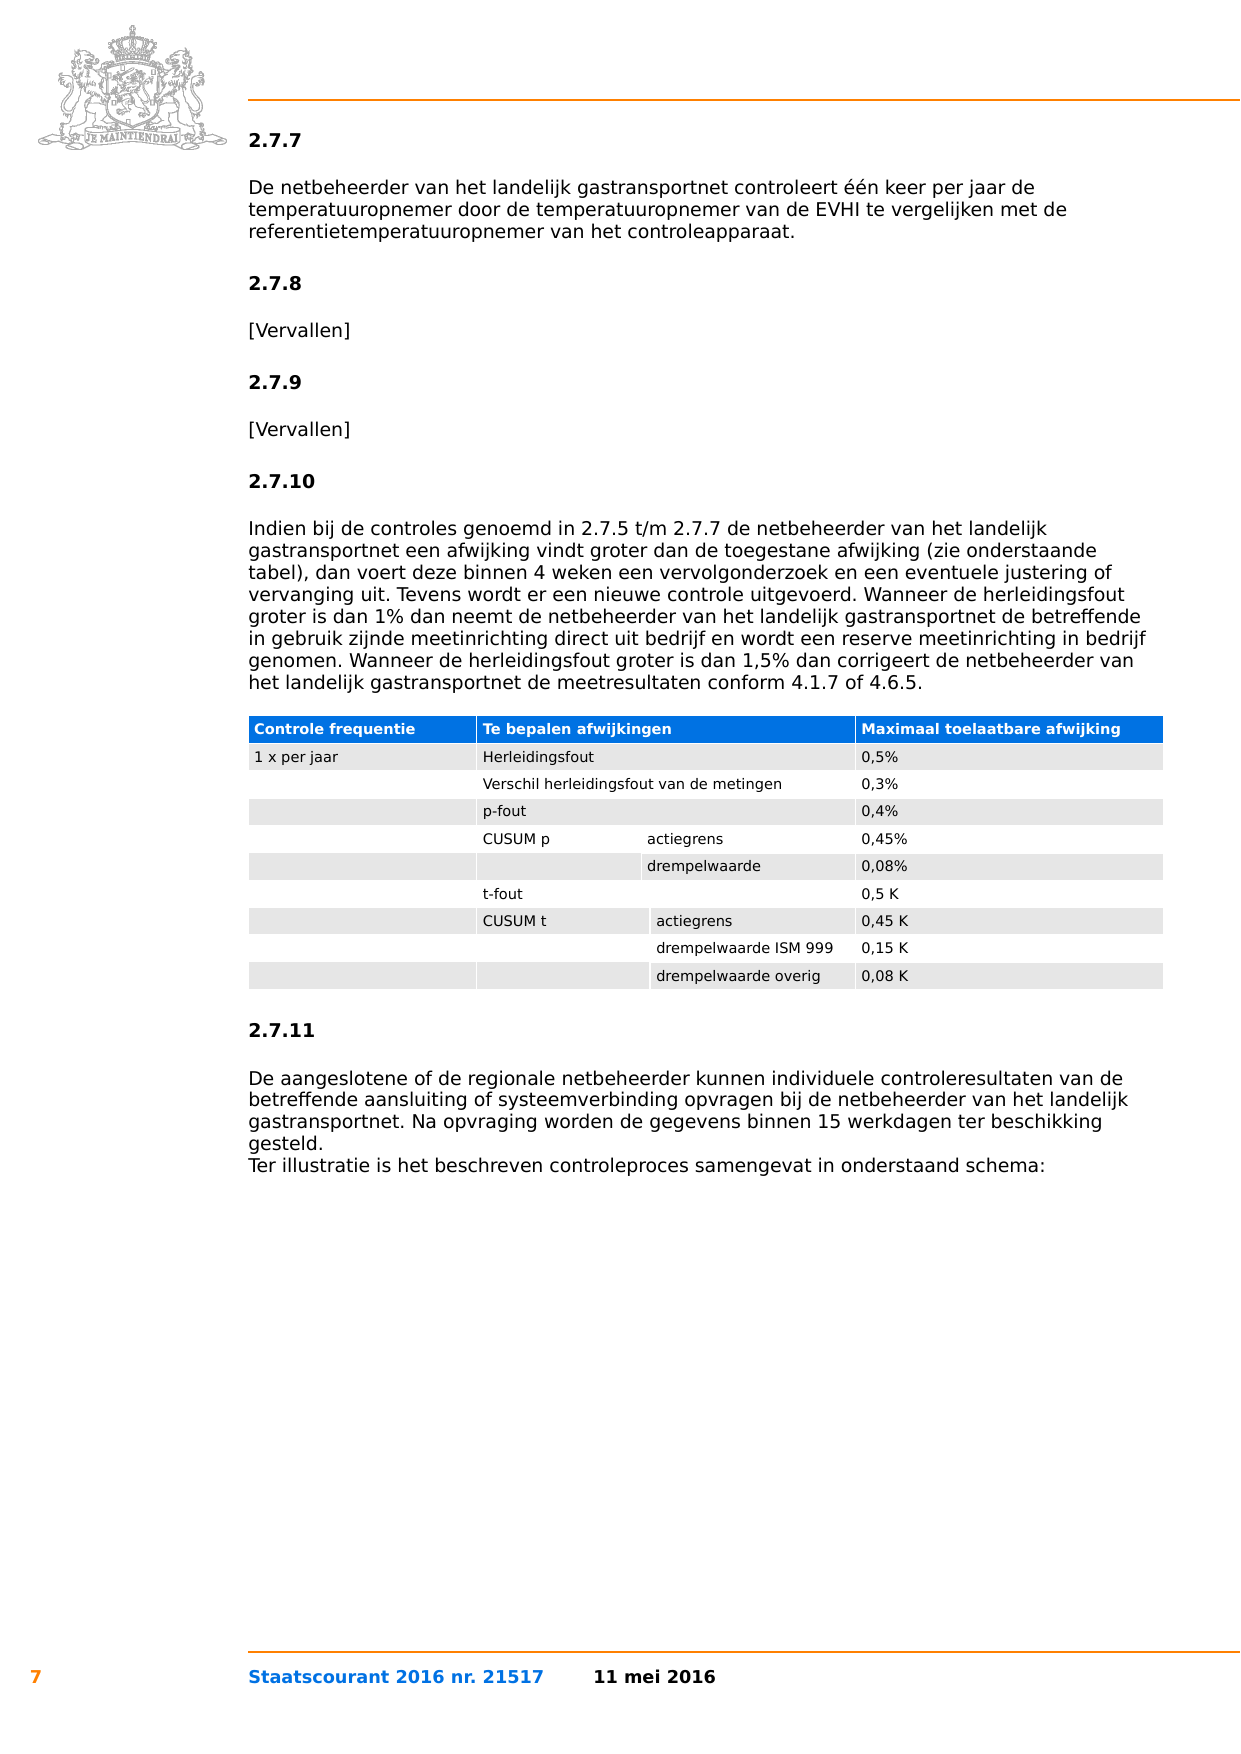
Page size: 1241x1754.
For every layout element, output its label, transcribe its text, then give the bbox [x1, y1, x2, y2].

table_cell [249, 826, 476, 853]
text [Vervallen] [248, 419, 1163, 441]
table_cell drempelwaarde [642, 854, 855, 880]
subtitle 2.7.10 [248, 471, 1163, 493]
table_cell [249, 908, 476, 962]
picture [38, 25, 227, 150]
text De netbeheerder van het landelijk gastransportnet controleert één keer per jaar de temperatuuropnemer door de temperatuuropnemer van de EVHI te vergelijken met de referentietemperatuuropnemer van het controleapparaat. [248, 177, 1163, 243]
table_cell 0,5 K [856, 881, 1163, 907]
table_cell 0,3% [856, 771, 1163, 798]
table_cell Herleidingsfout [477, 744, 855, 770]
table_cell 0,08 K [856, 963, 1163, 989]
table_cell 0,45% [856, 826, 1163, 852]
table_cell CUSUM t [477, 908, 649, 962]
table_header Te bepalen afwijkingen [477, 716, 855, 743]
subtitle 2.7.8 [248, 273, 1163, 295]
table_cell actiegrens [651, 908, 855, 934]
subtitle 2.7.9 [248, 372, 1163, 394]
text Indien bij de controles genoemd in 2.7.5 t/m 2.7.7 de netbeheerder van het landelijk gastransportnet een afwijking vindt groter dan de toegestane afwijking (zie onderstaande tabel), dan voert deze binnen 4 weken een vervolgonderzoek en een eventuele justering of vervanging uit. Tevens wordt er een nieuwe controle uitgevoerd. Wanneer de herleidingsfout groter is dan 1% dan neemt de netbeheerder van het landelijk gastransportnet de betreffende in gebruik zijnde meetinrichting direct uit bedrijf en wordt een reserve meetinrichting in bedrijf genomen. Wanneer de herleidingsfout groter is dan 1,5% dan corrigeert de netbeheerder van het landelijk gastransportnet de meetresultaten conform 4.1.7 of 4.6.5. [248, 518, 1163, 693]
table_cell t-fout [477, 881, 855, 907]
table_header Maximaal toelaatbare afwijking [856, 716, 1163, 743]
table_header Controle frequentie [249, 716, 476, 743]
table_cell CUSUM p [477, 826, 641, 853]
table_cell [249, 799, 476, 825]
text De aangeslotene of de regionale netbeheerder kunnen individuele controleresultaten van de betreffende aansluiting of systeemverbinding opvragen bij de netbeheerder van het landelijk gastransportnet. Na opvraging worden de gegevens binnen 15 werkdagen ter beschikking gesteld. [248, 1067, 1163, 1155]
table_cell drempelwaarde ISM 999 [651, 936, 855, 962]
table_cell 0,45 K [856, 908, 1163, 934]
table_cell [249, 881, 476, 907]
subtitle 2.7.11 [248, 1020, 1163, 1042]
table_cell actiegrens [642, 826, 855, 852]
table_cell 0,4% [856, 799, 1163, 825]
table_cell p-fout [477, 799, 855, 825]
table_cell 0,08% [856, 854, 1163, 880]
table_cell [249, 771, 476, 798]
table_cell drempelwaarde overig [651, 963, 855, 989]
text [Vervallen] [248, 320, 1163, 342]
table_cell 0,15 K [856, 936, 1163, 962]
table_cell 0,5% [856, 744, 1163, 770]
table_cell Verschil herleidingsfout van de metingen [477, 771, 855, 798]
text Ter illustratie is het beschreven controleproces samengevat in onderstaand schema: [248, 1155, 1163, 1177]
subtitle 2.7.7 [248, 130, 1163, 152]
table_cell 1 x per jaar [249, 744, 476, 770]
